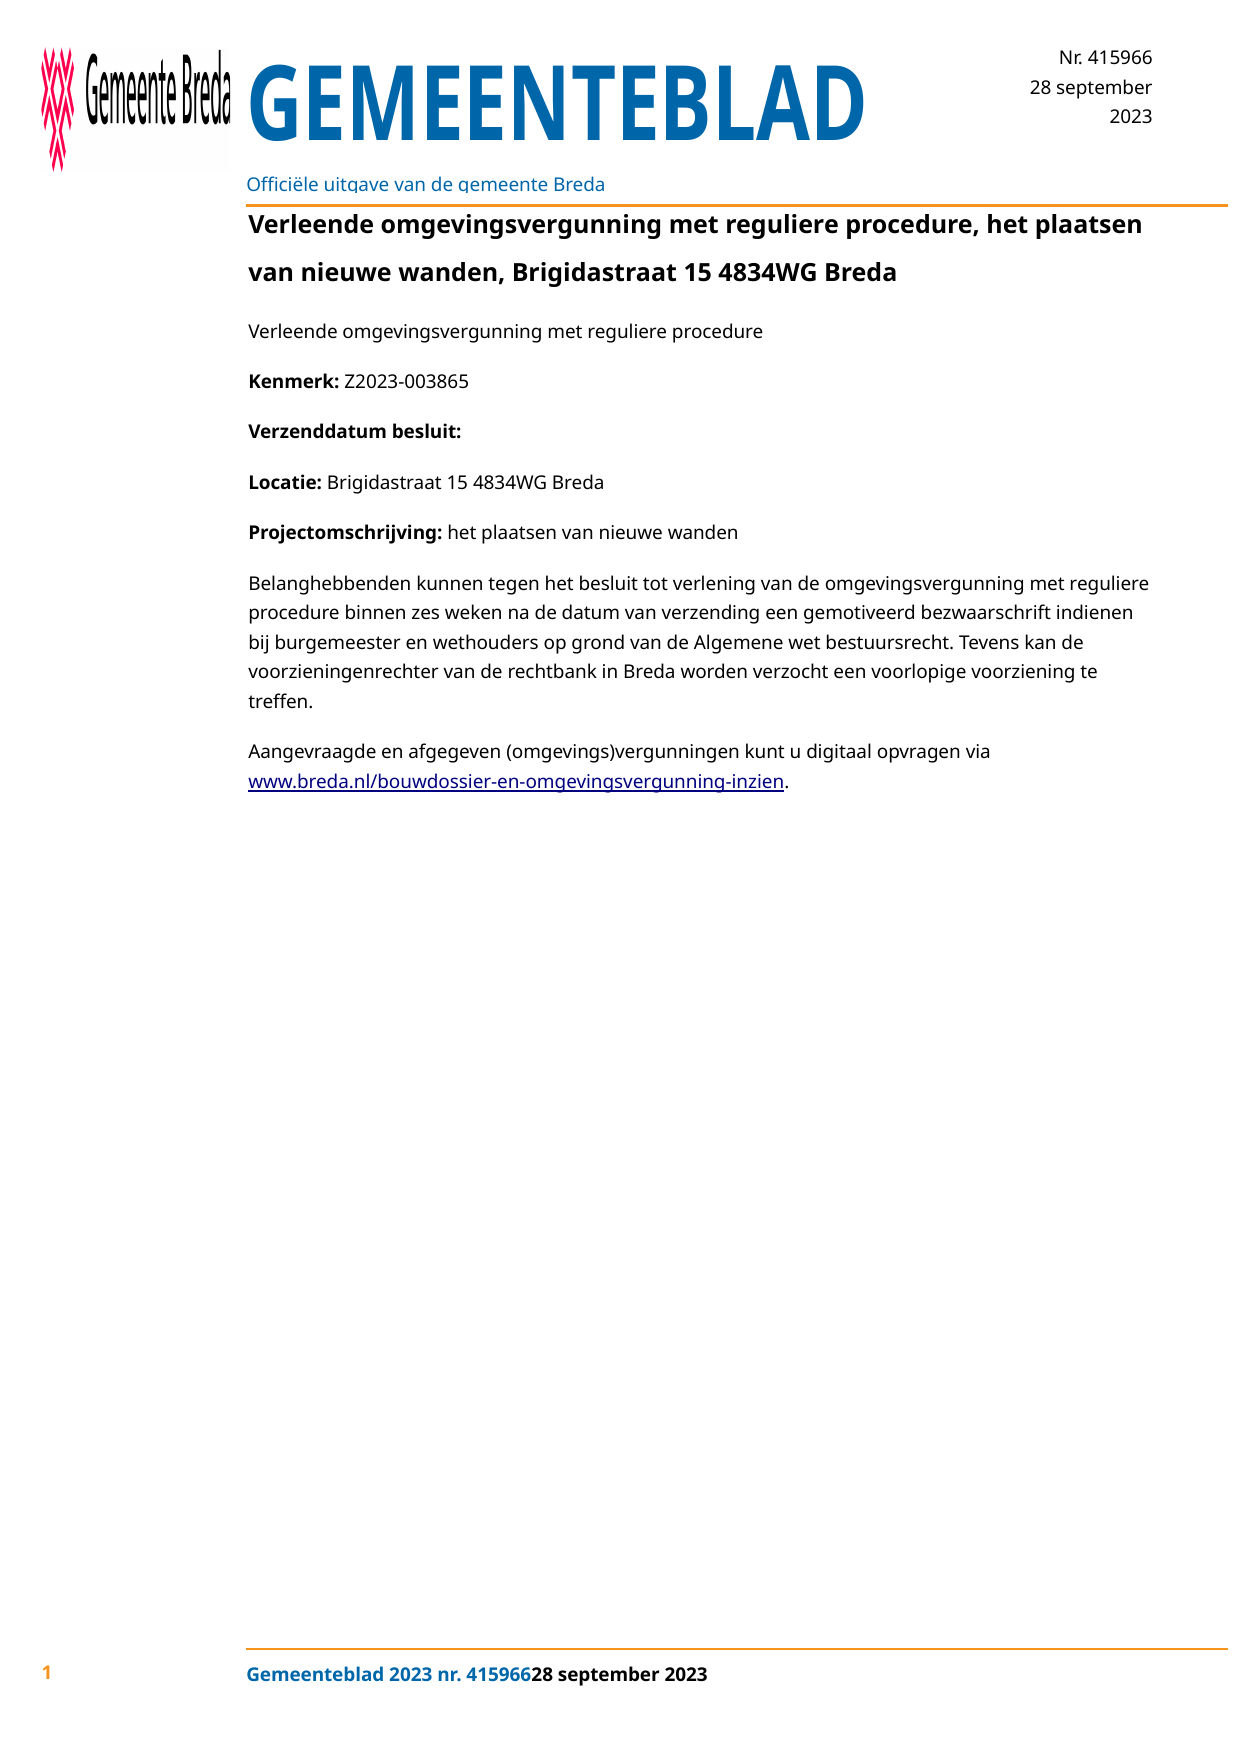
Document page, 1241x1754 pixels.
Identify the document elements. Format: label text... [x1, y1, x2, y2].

text Projectomschrijving: het plaatsen van nieuwe wanden [248, 519, 1152, 545]
text Belanghebbenden kunnen tegen het besluit tot verlening van de omgevingsvergunning met reguliere procedure binnen zes weken na de datum van verzending een gemotiveerd bezwaarschrift indienen bij burgemeester en wethouders op grond van de Algemene wet bestuursrecht. Tevens kan de voorzieningenrechter van de rechtbank in Breda worden verzocht een voorlopige voorziening te treffen. [248, 570, 1152, 714]
text Verleende omgevingsvergunning met reguliere procedure [248, 318, 1152, 344]
text Verleende omgevingsvergunning met reguliere procedure, het plaatsen van nieuwe wanden, Brigidastraat 15 4834WG Breda [248, 207, 1152, 288]
text Aangevraagde en afgegeven (omgevings)vergunningen kunt u digitaal opvragen via www.breda.nl/bouwdossier-en-omgevingsvergunning-inzien. [248, 739, 1152, 794]
picture [41, 47, 231, 172]
text Verzenddatum besluit: [248, 419, 1152, 444]
text Locatie: Brigidastraat 15 4834WG Breda [248, 469, 1152, 495]
text Kenmerk: Z2023-003865 [248, 368, 1152, 394]
